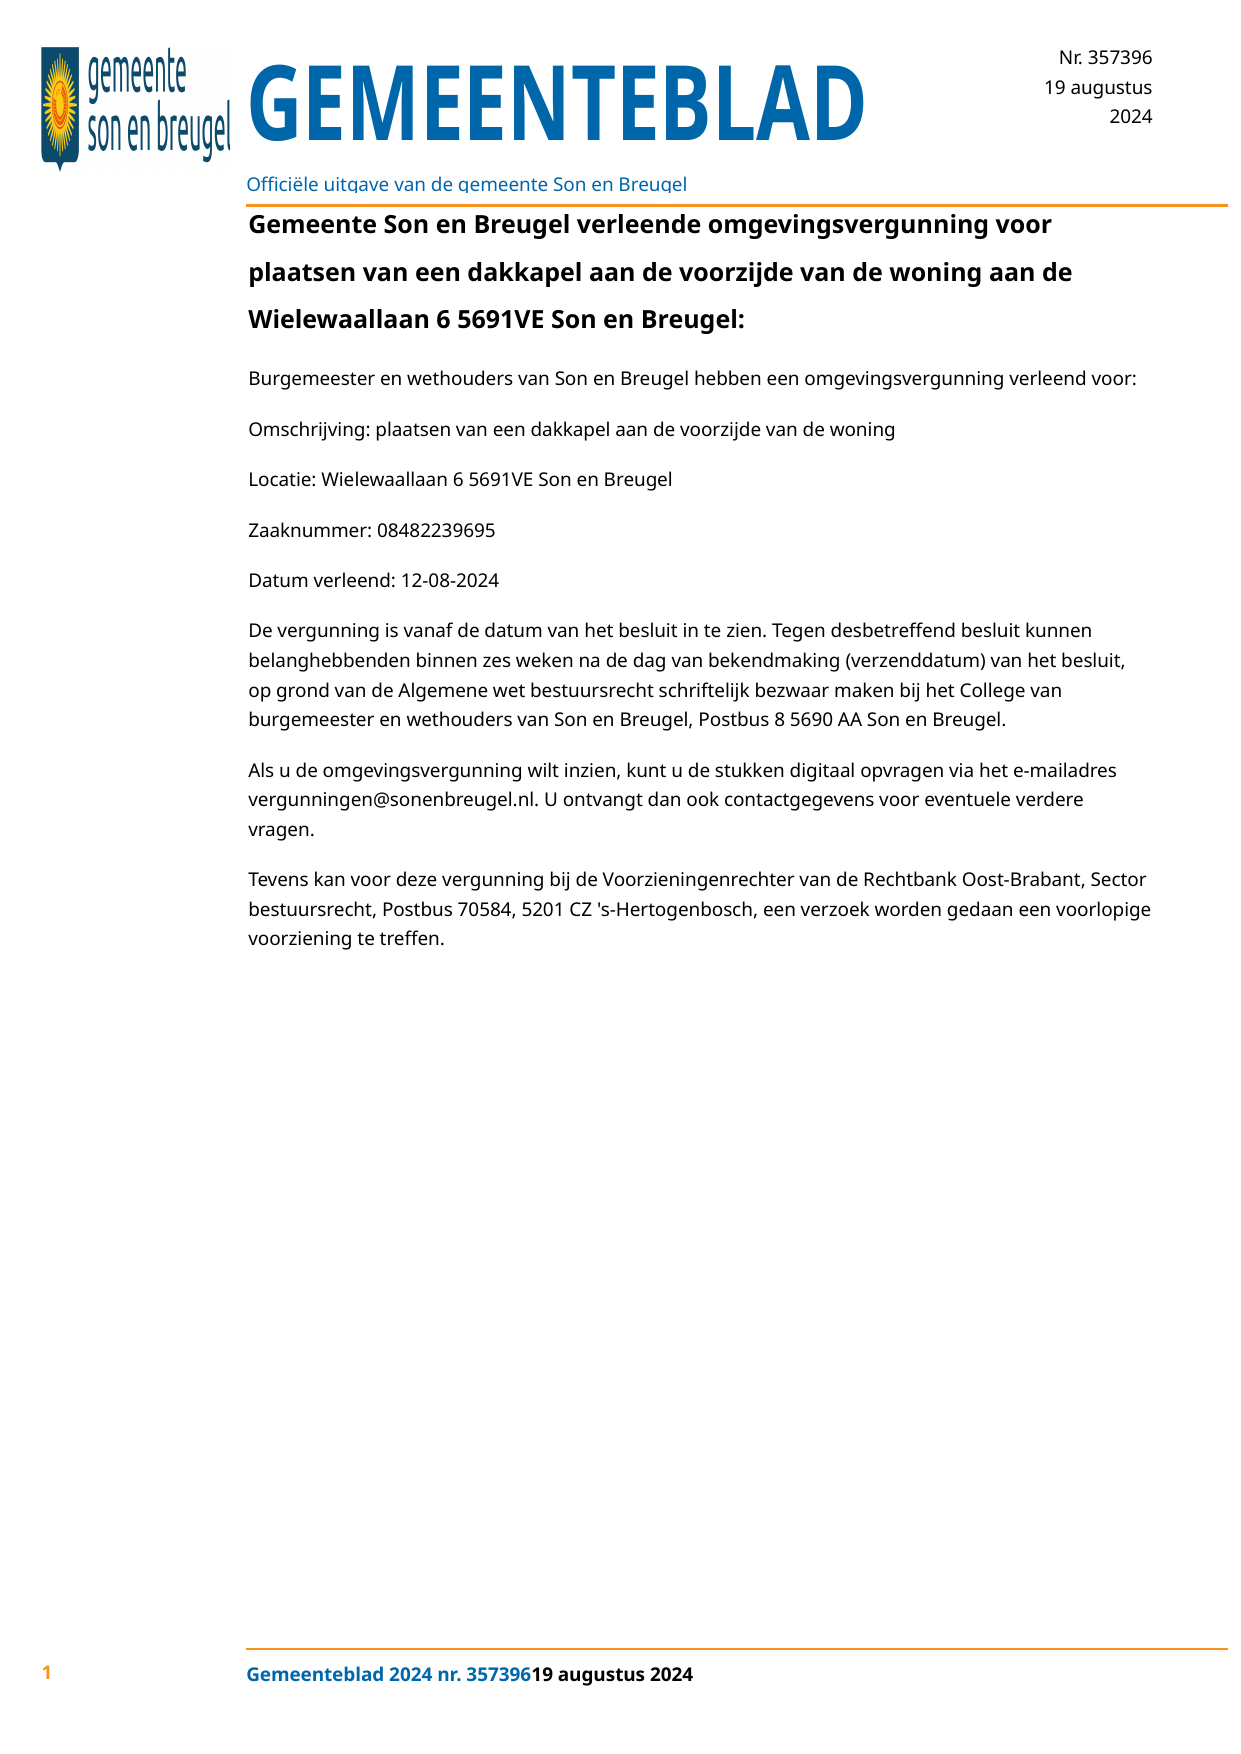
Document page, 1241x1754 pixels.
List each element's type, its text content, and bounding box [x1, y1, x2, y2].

text Gemeente Son en Breugel verleende omgevingsvergunning voor plaatsen van een dakkapel aan de voorzijde van de woning aan de Wielewaallaan 6 5691VE Son en Breugel: [248, 207, 1152, 336]
text Zaaknummer: 08482239695 [248, 517, 1152, 542]
text Locatie: Wielewaallaan 6 5691VE Son en Breugel [248, 466, 1152, 492]
text Datum verleend: 12-08-2024 [248, 567, 1152, 593]
text Als u de omgevingsvergunning wilt inzien, kunt u de stukken digitaal opvragen via het e-mailadres vergunningen@sonenbreugel.nl. U ontvangt dan ook contactgegevens voor eventuele verdere vragen. [248, 757, 1152, 842]
picture [41, 47, 231, 172]
text De vergunning is vanaf de datum van het besluit in te zien. Tegen desbetreffend besluit kunnen belanghebbenden binnen zes weken na de dag van bekendmaking (verzenddatum) van het besluit, op grond van de Algemene wet bestuursrecht schriftelijk bezwaar maken bij het College van burgemeester en wethouders van Son en Breugel, Postbus 8 5690 AA Son en Breugel. [248, 618, 1152, 732]
text Tevens kan voor deze vergunning bij de Voorzieningenrechter van de Rechtbank Oost-Brabant, Sector bestuursrecht, Postbus 70584, 5201 CZ 's-Hertogenbosch, een verzoek worden gedaan een voorlopige voorziening te treffen. [248, 866, 1152, 951]
text Omschrijving: plaatsen van een dakkapel aan de voorzijde van de woning [248, 416, 1152, 442]
text Burgemeester en wethouders van Son en Breugel hebben een omgevingsvergunning verleend voor: [248, 366, 1152, 391]
